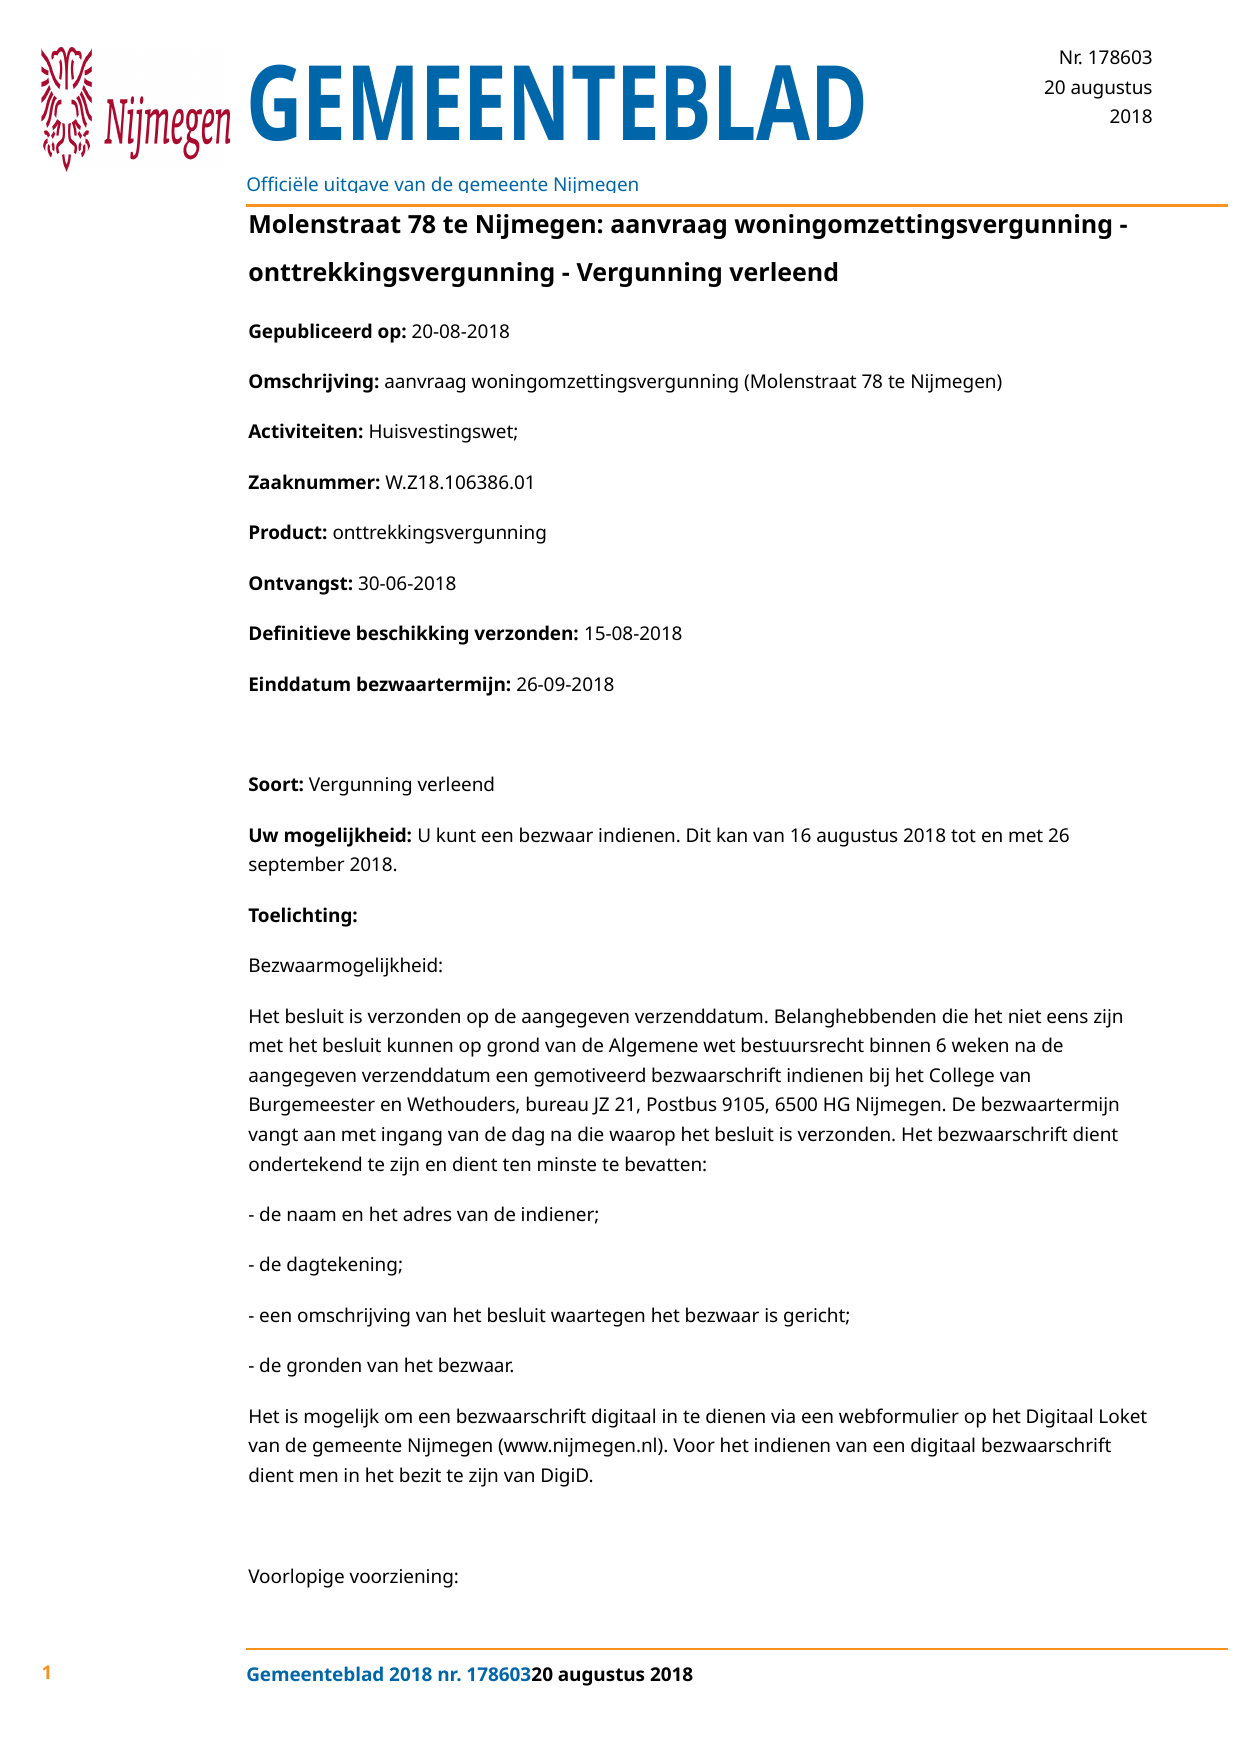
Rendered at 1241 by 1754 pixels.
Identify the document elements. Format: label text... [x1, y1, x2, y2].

text - de naam en het adres van de indiener; [248, 1201, 1152, 1227]
text - de gronden van het bezwaar. [248, 1352, 1152, 1378]
picture [41, 47, 231, 172]
text Molenstraat 78 te Nijmegen: aanvraag woningomzettingsvergunning - onttrekkingsvergunning - Vergunning verleend [248, 207, 1152, 288]
text Bezwaarmogelijkheid: [248, 952, 1152, 978]
text Uw mogelijkheid: U kunt een bezwaar indienen. Dit kan van 16 augustus 2018 tot en met 26 september 2018. [248, 822, 1152, 877]
text Gepubliceerd op: 20-08-2018 [248, 318, 1152, 344]
text Omschrijving: aanvraag woningomzettingsvergunning (Molenstraat 78 te Nijmegen) [248, 368, 1152, 394]
text Product: onttrekkingsvergunning [248, 519, 1152, 545]
text Zaaknummer: W.Z18.106386.01 [248, 469, 1152, 495]
text Ontvangst: 30-06-2018 [248, 570, 1152, 596]
text Het is mogelijk om een bezwaarschrift digitaal in te dienen via een webformulier op het Digitaal Loket van de gemeente Nijmegen (www.nijmegen.nl). Voor het indienen van een digitaal bezwaarschrift dient men in het bezit te zijn van DigiD. [248, 1403, 1152, 1488]
text Toelichting: [248, 902, 1152, 928]
text - de dagtekening; [248, 1252, 1152, 1277]
text Definitieve beschikking verzonden: 15-08-2018 [248, 620, 1152, 646]
text Het besluit is verzonden op de aangegeven verzenddatum. Belanghebbenden die het niet eens zijn met het besluit kunnen op grond van de Algemene wet bestuursrecht binnen 6 weken na de aangegeven verzenddatum een gemotiveerd bezwaarschrift indienen bij het College van Burgemeester en Wethouders, bureau JZ 21, Postbus 9105, 6500 HG Nijmegen. De bezwaartermijn vangt aan met ingang van de dag na die waarop het besluit is verzonden. Het bezwaarschrift dient ondertekend te zijn en dient ten minste te bevatten: [248, 1003, 1152, 1177]
text Activiteiten: Huisvestingswet; [248, 419, 1152, 444]
text - een omschrijving van het besluit waartegen het bezwaar is gericht; [248, 1302, 1152, 1328]
text Soort: Vergunning verleend [248, 772, 1152, 797]
text Voorlopige voorziening: [248, 1563, 1152, 1589]
text Einddatum bezwaartermijn: 26-09-2018 [248, 671, 1152, 697]
